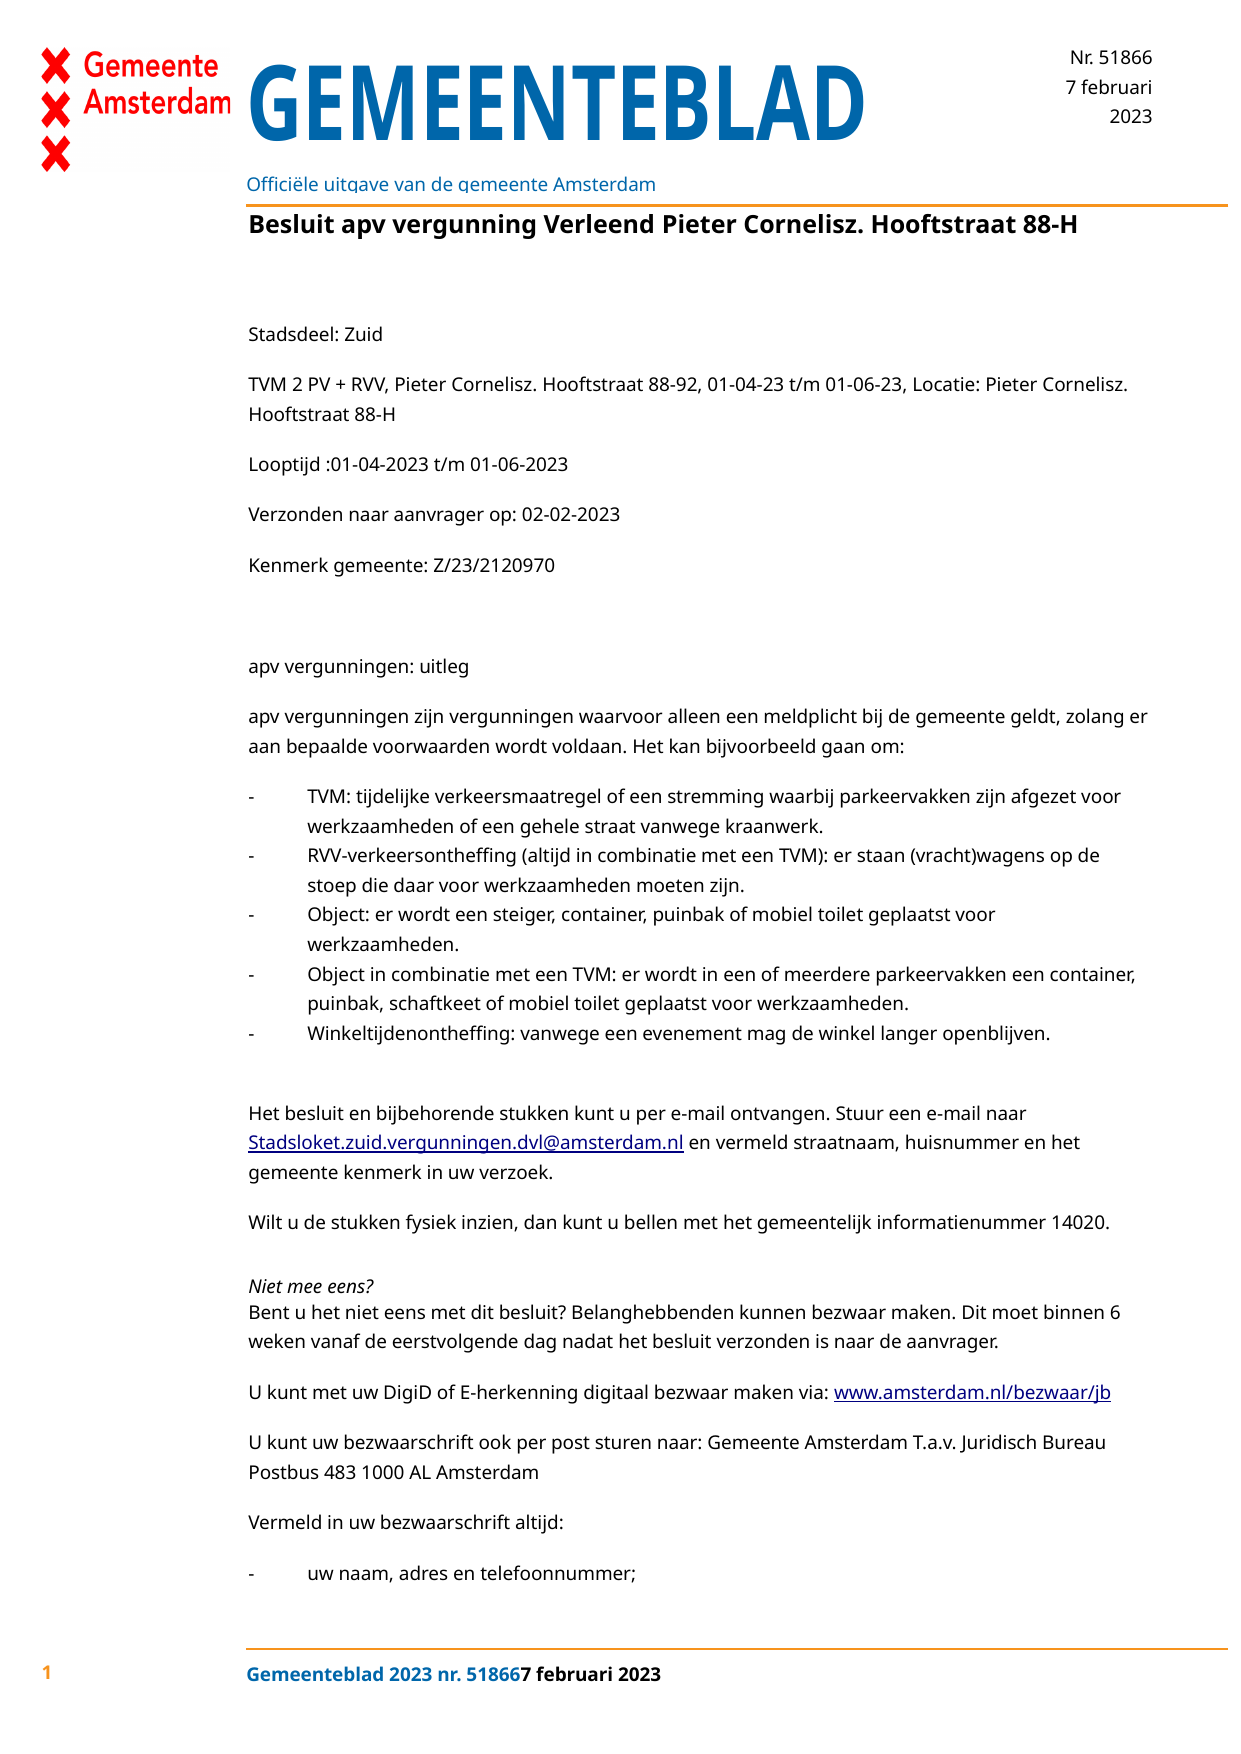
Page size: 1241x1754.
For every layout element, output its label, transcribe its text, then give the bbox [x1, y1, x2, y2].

text Verzonden naar aanvrager op: 02-02-2023 [248, 502, 1152, 527]
list Object: er wordt een steiger, container, puinbak of mobiel toilet geplaatst voor werkzaamheden. [248, 902, 1152, 957]
text Kenmerk gemeente: Z/23/2120970 [248, 552, 1152, 578]
list TVM: tijdelijke verkeersmaatregel of een stremming waarbij parkeervakken zijn afgezet voor werkzaamheden of een gehele straat vanwege kraanwerk. [248, 783, 1152, 838]
list RVV-verkeersontheffing (altijd in combinatie met een TVM): er staan (vracht)wagens op de stoep die daar voor werkzaamheden moeten zijn. [248, 842, 1152, 898]
text Bent u het niet eens met dit besluit? Belanghebbenden kunnen bezwaar maken. Dit moet binnen 6 weken vanaf de eerstvolgende dag nadat het besluit verzonden is naar de aanvrager. [248, 1299, 1152, 1354]
text apv vergunningen zijn vergunningen waarvoor alleen een meldplicht bij de gemeente geldt, zolang er aan bepaalde voorwaarden wordt voldaan. Het kan bijvoorbeeld gaan om: [248, 703, 1152, 758]
text Niet mee eens? [248, 1273, 1152, 1299]
text TVM 2 PV + RVV, Pieter Cornelisz. Hooftstraat 88-92, 01-04-23 t/m 01-06-23, Locatie: Pieter Cornelisz. Hooftstraat 88-H [248, 371, 1152, 426]
text Stadsdeel: Zuid [248, 321, 1152, 346]
text apv vergunningen: uitleg [248, 653, 1152, 678]
text U kunt uw bezwaarschrift ook per post sturen naar: Gemeente Amsterdam T.a.v. Juridisch Bureau Postbus 483 1000 AL Amsterdam [248, 1429, 1152, 1485]
list Winkeltijdenontheffing: vanwege een evenement mag de winkel langer openblijven. [248, 1020, 1152, 1046]
picture [41, 47, 231, 172]
list Object in combinatie met een TVM: er wordt in een of meerdere parkeervakken een container, puinbak, schaftkeet of mobiel toilet geplaatst voor werkzaamheden. [248, 961, 1152, 1016]
text Het besluit en bijbehorende stukken kunt u per e-mail ontvangen. Stuur een e-mail naar Stadsloket.zuid.vergunningen.dvl@amsterdam.nl en vermeld straatnaam, huisnummer en het gemeente kenmerk in uw verzoek. [248, 1100, 1152, 1185]
text Vermeld in uw bezwaarschrift altijd: [248, 1509, 1152, 1535]
text Besluit apv vergunning Verleend Pieter Cornelisz. Hooftstraat 88-H [248, 207, 1152, 241]
list uw naam, adres en telefoonnummer; [248, 1560, 1152, 1586]
text Wilt u de stukken fysiek inzien, dan kunt u bellen met het gemeentelijk informatienummer 14020. [248, 1209, 1152, 1235]
text Looptijd :01-04-2023 t/m 01-06-2023 [248, 451, 1152, 477]
text U kunt met uw DigiD of E-herkenning digitaal bezwaar maken via: www.amsterdam.nl/bezwaar/jb [248, 1379, 1152, 1405]
